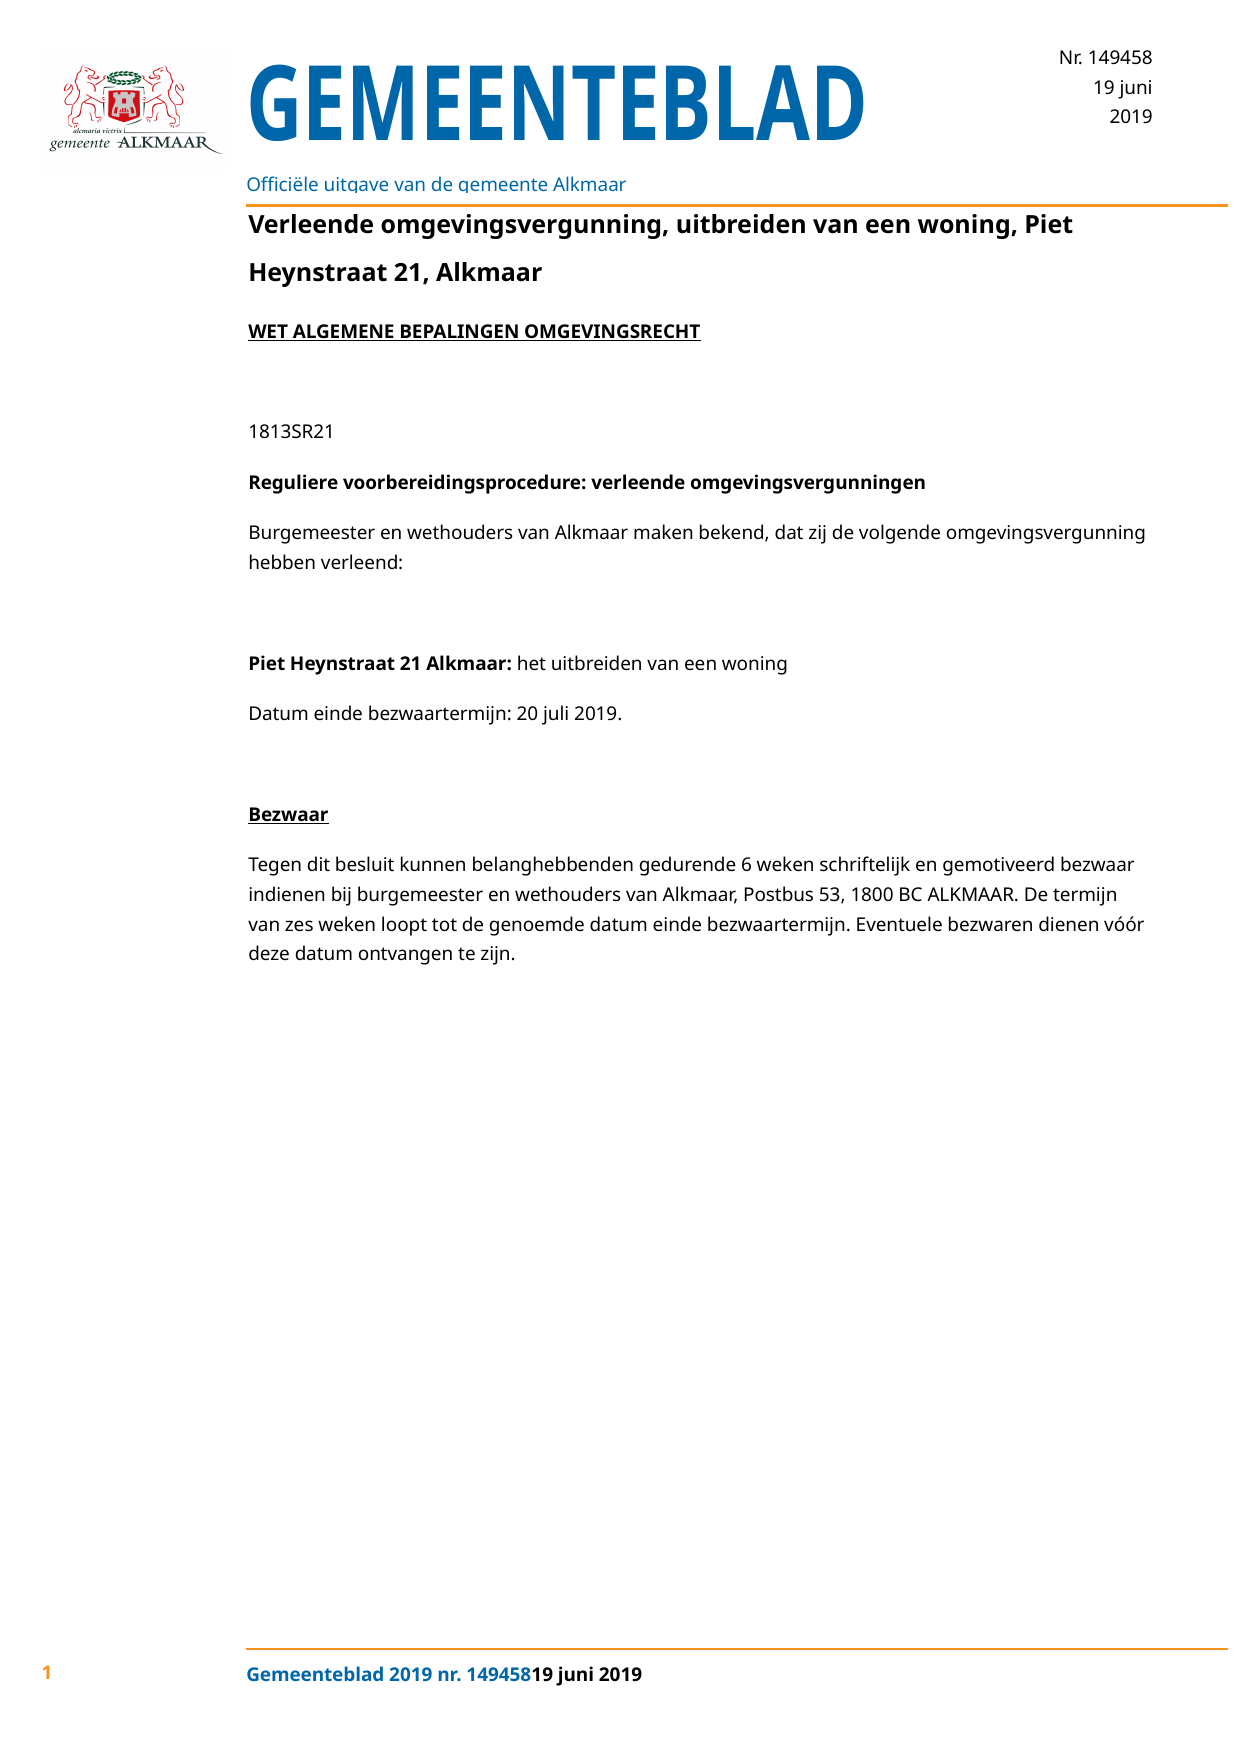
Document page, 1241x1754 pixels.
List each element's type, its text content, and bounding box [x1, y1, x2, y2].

text Burgemeester en wethouders van Alkmaar maken bekend, dat zij de volgende omgevingsvergunning hebben verleend: [248, 519, 1152, 575]
text Datum einde bezwaartermijn: 20 juli 2019. [248, 700, 1152, 726]
picture [41, 47, 231, 172]
text Piet Heynstraat 21 Alkmaar: het uitbreiden van een woning [248, 650, 1152, 676]
text Tegen dit besluit kunnen belanghebbenden gedurende 6 weken schriftelijk en gemotiveerd bezwaar indienen bij burgemeester en wethouders van Alkmaar, Postbus 53, 1800 BC ALKMAAR. De termijn van zes weken loopt tot de genoemde datum einde bezwaartermijn. Eventuele bezwaren dienen vóór deze datum ontvangen te zijn. [248, 852, 1152, 966]
text Reguliere voorbereidingsprocedure: verleende omgevingsvergunningen [248, 469, 1152, 495]
text 1813SR21 [248, 419, 1152, 444]
text Bezwaar [248, 801, 1152, 827]
text WET ALGEMENE BEPALINGEN OMGEVINGSRECHT [248, 318, 1152, 344]
text Verleende omgevingsvergunning, uitbreiden van een woning, Piet Heynstraat 21, Alkmaar [248, 207, 1152, 288]
